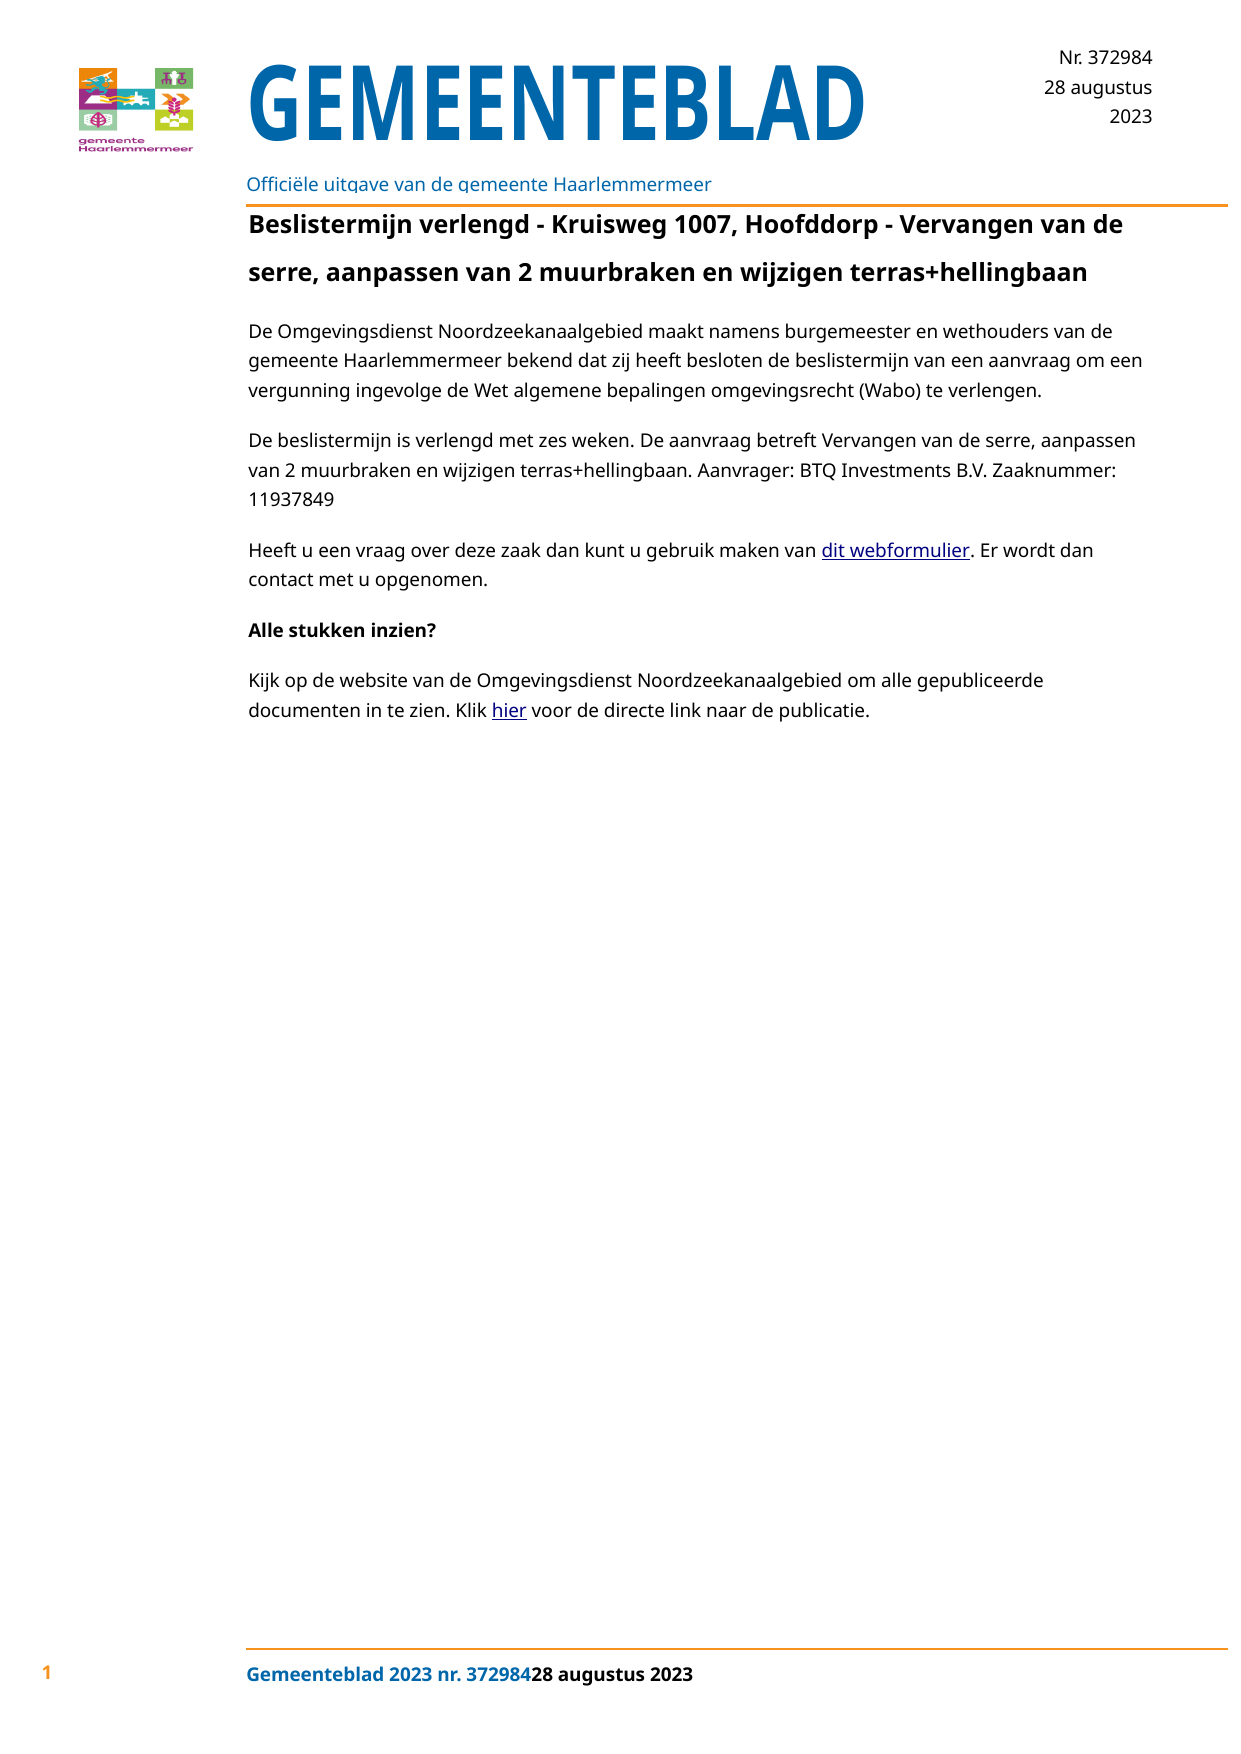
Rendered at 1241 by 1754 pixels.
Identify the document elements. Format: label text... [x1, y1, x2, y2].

text De Omgevingsdienst Noordzeekanaalgebied maakt namens burgemeester en wethouders van de gemeente Haarlemmermeer bekend dat zij heeft besloten de beslistermijn van een aanvraag om een vergunning ingevolge de Wet algemene bepalingen omgevingsrecht (Wabo) te verlengen. [248, 318, 1152, 403]
text Kijk op de website van de Omgevingsdienst Noordzeekanaalgebied om alle gepubliceerde documenten in te zien. Klik hier voor de directe link naar de publicatie. [248, 667, 1152, 723]
text Alle stukken inzien? [248, 617, 1152, 643]
picture [41, 47, 231, 172]
text Beslistermijn verlengd - Kruisweg 1007, Hoofddorp - Vervangen van de serre, aanpassen van 2 muurbraken en wijzigen terras+hellingbaan [248, 207, 1152, 288]
text Heeft u een vraag over deze zaak dan kunt u gebruik maken van dit webformulier. Er wordt dan contact met u opgenomen. [248, 537, 1152, 592]
text De beslistermijn is verlengd met zes weken. De aanvraag betreft Vervangen van de serre, aanpassen van 2 muurbraken en wijzigen terras+hellingbaan. Aanvrager: BTQ Investments B.V. Zaaknummer: 11937849 [248, 427, 1152, 512]
